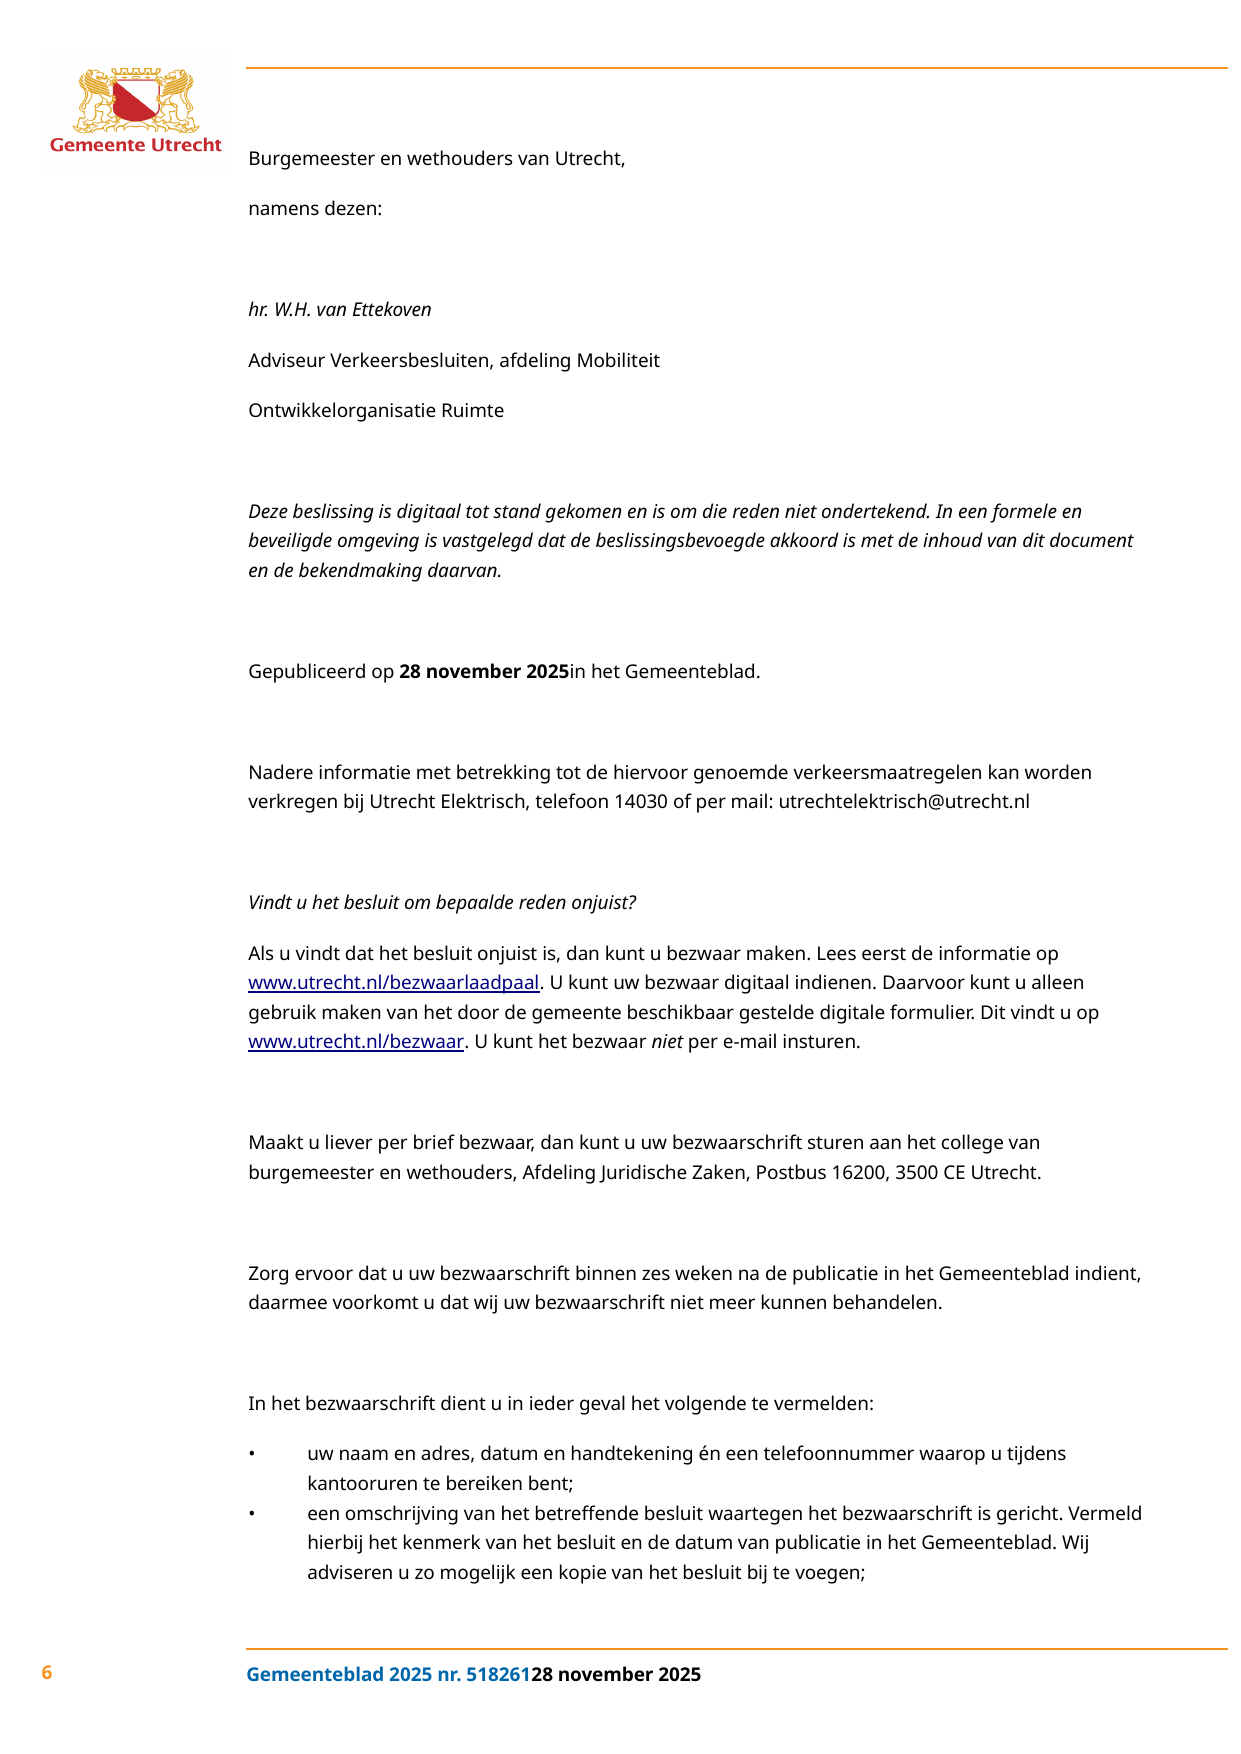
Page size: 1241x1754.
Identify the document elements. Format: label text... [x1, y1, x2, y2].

text Nadere informatie met betrekking tot de hiervoor genoemde verkeersmaatregelen kan worden verkregen bij Utrecht Elektrisch, telefoon 14030 of per mail: utrechtelektrisch@utrecht.nl [248, 759, 1152, 814]
text Als u vindt dat het besluit onjuist is, dan kunt u bezwaar maken. Lees eerst de informatie op www.utrecht.nl/bezwaarlaadpaal. U kunt uw bezwaar digitaal indienen. Daarvoor kunt u alleen gebruik maken van het door de gemeente beschikbaar gestelde digitale formulier. Dit vindt u op www.utrecht.nl/bezwaar. U kunt het bezwaar niet per e-mail insturen. [248, 940, 1152, 1054]
text hr. W.H. van Ettekoven [248, 296, 1152, 322]
text Adviseur Verkeersbesluiten, afdeling Mobiliteit [248, 347, 1152, 373]
list een omschrijving van het betreffende besluit waartegen het bezwaarschrift is gericht. Vermeld hierbij het kenmerk van het besluit en de datum van publicatie in het Gemeenteblad. Wij adviseren u zo mogelijk een kopie van het besluit bij te voegen; [248, 1500, 1152, 1585]
text Gepubliceerd op 28 november 2025in het Gemeenteblad. [248, 658, 1152, 684]
list uw naam en adres, datum en handtekening én een telefoonnummer waarop u tijdens kantooruren te bereiken bent; [248, 1441, 1152, 1496]
picture [41, 47, 231, 172]
text Ontwikkelorganisatie Ruimte [248, 397, 1152, 423]
text Burgemeester en wethouders van Utrecht, [248, 145, 1152, 171]
text Vindt u het besluit om bepaalde reden onjuist? [248, 889, 1152, 915]
text In het bezwaarschrift dient u in ieder geval het volgende te vermelden: [248, 1390, 1152, 1416]
text Zorg ervoor dat u uw bezwaarschrift binnen zes weken na de publicatie in het Gemeenteblad indient, daarmee voorkomt u dat wij uw bezwaarschrift niet meer kunnen behandelen. [248, 1260, 1152, 1315]
text Deze beslissing is digitaal tot stand gekomen en is om die reden niet ondertekend. In een formele en beveiligde omgeving is vastgelegd dat de beslissingsbevoegde akkoord is met de inhoud van dit document en de bekendmaking daarvan. [248, 498, 1152, 583]
text namens dezen: [248, 196, 1152, 221]
text Maakt u liever per brief bezwaar, dan kunt u uw bezwaarschrift sturen aan het college van burgemeester en wethouders, Afdeling Juridische Zaken, Postbus 16200, 3500 CE Utrecht. [248, 1129, 1152, 1185]
